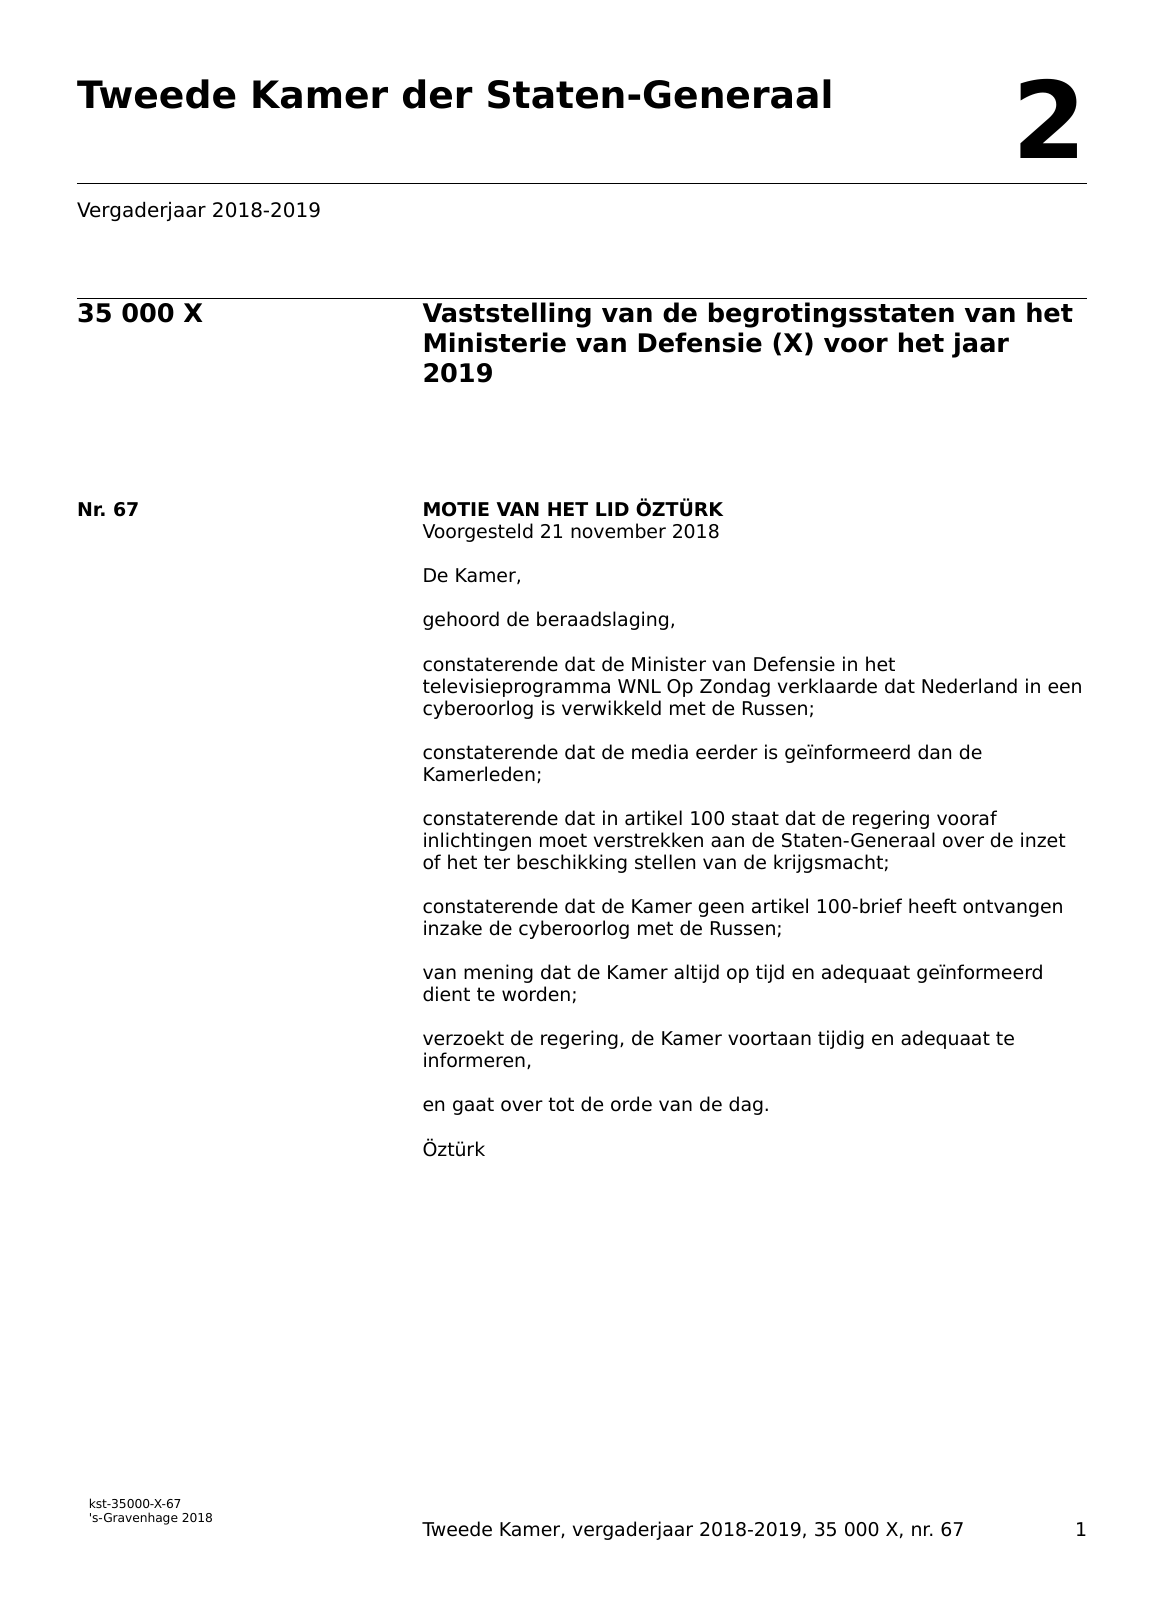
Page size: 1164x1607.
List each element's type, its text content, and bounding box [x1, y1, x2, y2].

table_header Tweede Kamer der Staten-Generaal [77, 59, 886, 183]
table_header 2 [886, 59, 1087, 183]
table_cell Vergaderjaar 2018-2019 [77, 184, 1087, 298]
subtitle Nr. 67 MOTIE VAN HET LID ÖZTÜRK [77, 499, 1087, 521]
text constaterende dat de Kamer geen artikel 100-brief heeft ontvangen inzake de cyberoorlog met de Russen; [422, 896, 1087, 940]
text gehoord de beraadslaging, [422, 609, 1087, 631]
text Voorgesteld 21 november 2018 [422, 521, 1087, 543]
text van mening dat de Kamer altijd op tijd en adequaat geïnformeerd dient te worden; [422, 962, 1087, 1006]
text De Kamer, [422, 565, 1087, 587]
subtitle 35 000 X Vaststelling van de begrotingsstaten van het Ministerie van Defensie (X) voor het jaar 2019 [77, 299, 1087, 388]
text constaterende dat de Minister van Defensie in het televisieprogramma WNL Op Zondag verklaarde dat Nederland in een cyberoorlog is verwikkeld met de Russen; [422, 653, 1087, 719]
text verzoekt de regering, de Kamer voortaan tijdig en adequaat te informeren, [422, 1028, 1087, 1072]
text constaterende dat de media eerder is geïnformeerd dan de Kamerleden; [422, 742, 1087, 786]
text en gaat over tot de orde van de dag. [422, 1094, 1087, 1116]
text kst-35000-X-67 [88, 1497, 323, 1511]
text constaterende dat in artikel 100 staat dat de regering vooraf inlichtingen moet verstrekken aan de Staten-Generaal over de inzet of het ter beschikking stellen van de krijgsmacht; [422, 808, 1087, 874]
text 's-Gravenhage 2018 [88, 1511, 323, 1525]
text Öztürk [422, 1138, 1087, 1161]
